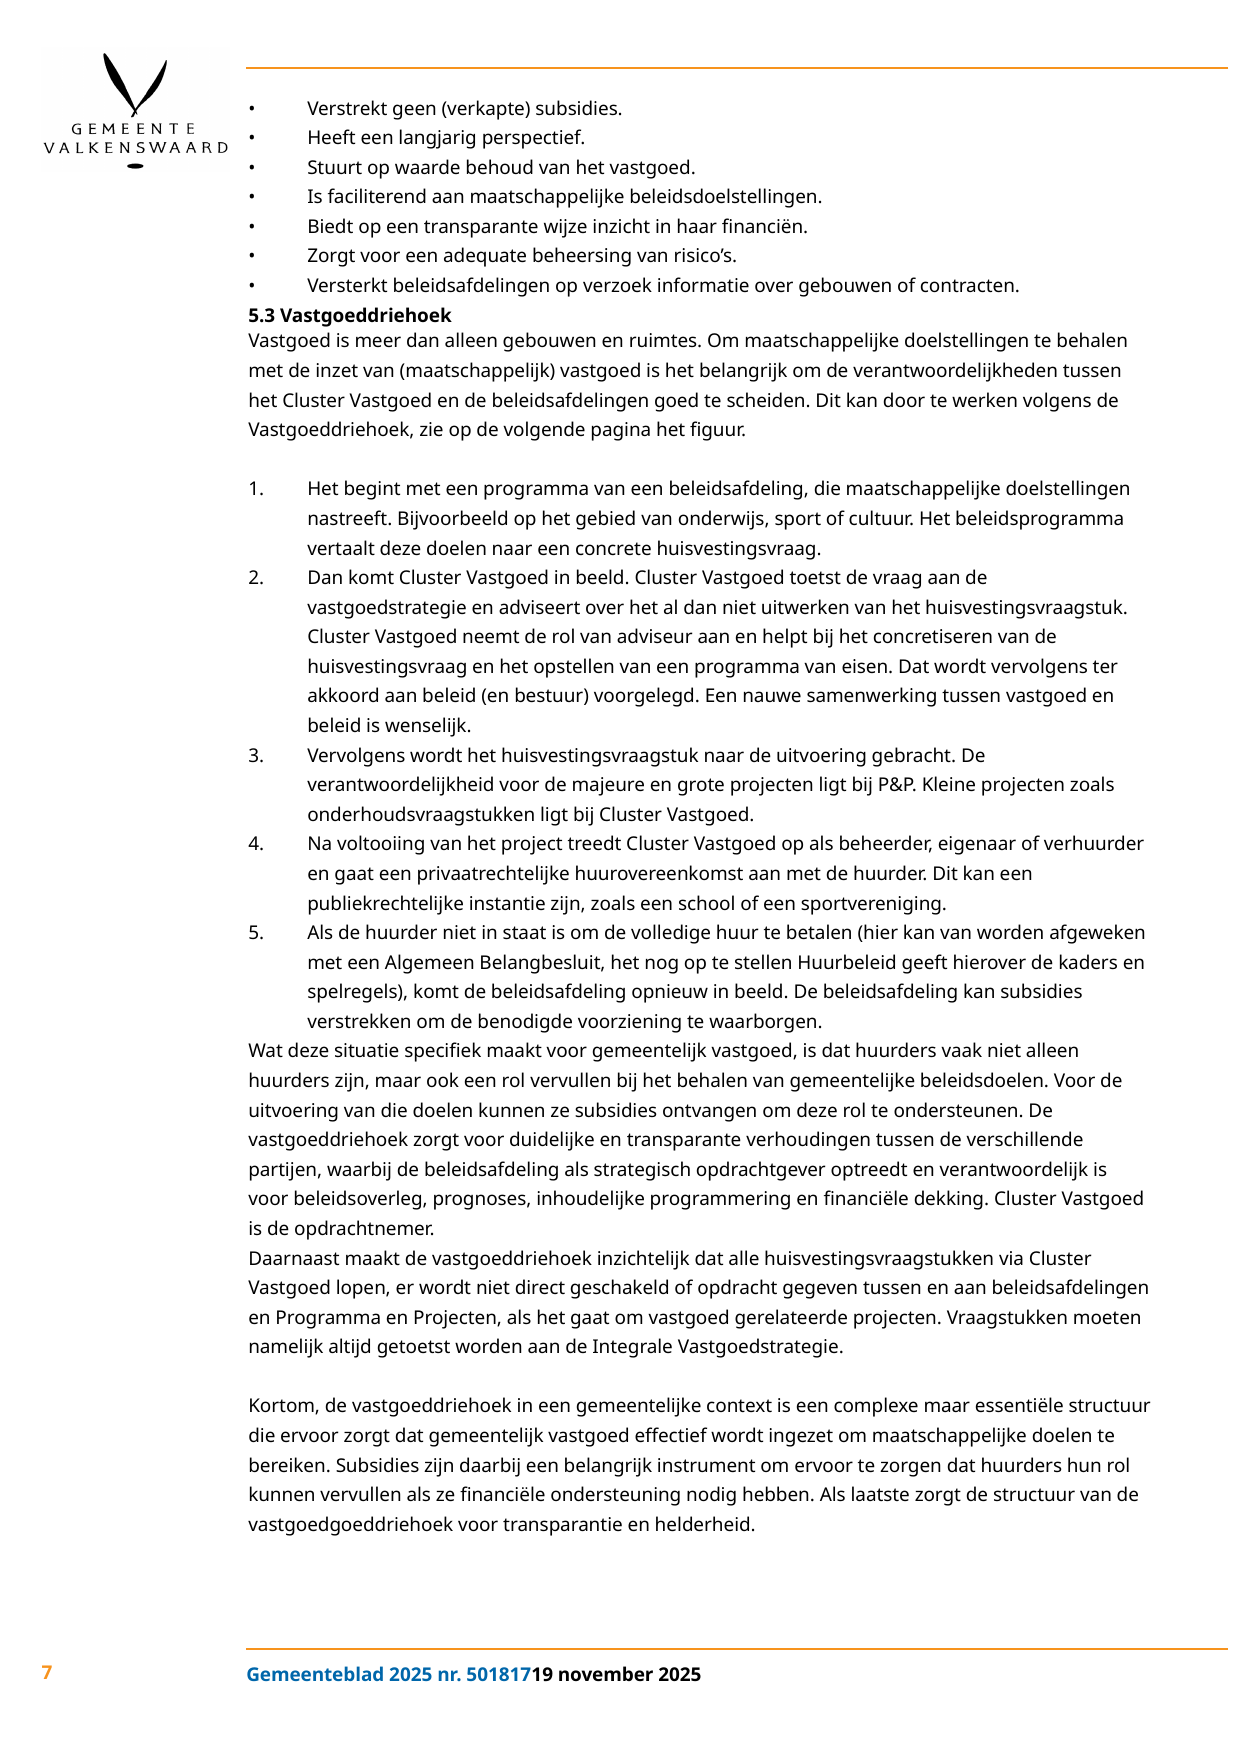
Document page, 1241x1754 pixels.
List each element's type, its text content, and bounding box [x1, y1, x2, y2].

list Als de huurder niet in staat is om de volledige huur te betalen (hier kan van worden afgeweken met een Algemeen Belangbesluit, het nog op te stellen Huurbeleid geeft hierover de kaders en spelregels), komt de beleidsafdeling opnieuw in beeld. De beleidsafdeling kan subsidies verstrekken om de benodigde voorziening te waarborgen. [248, 919, 1152, 1034]
list Dan komt Cluster Vastgoed in beeld. Cluster Vastgoed toetst de vraag aan de vastgoedstrategie en adviseert over het al dan niet uitwerken van het huisvestingsvraagstuk. Cluster Vastgoed neemt de rol van adviseur aan en helpt bij het concretiseren van de huisvestingsvraag en het opstellen van een programma van eisen. Dat wordt vervolgens ter akkoord aan beleid (en bestuur) voorgelegd. Een nauwe samenwerking tussen vastgoed en beleid is wenselijk. [248, 564, 1152, 738]
list Biedt op een transparante wijze inzicht in haar financiën. [248, 213, 1152, 239]
list Het begint met een programma van een beleidsafdeling, die maatschappelijke doelstellingen nastreeft. Bijvoorbeeld op het gebied van onderwijs, sport of cultuur. Het beleidsprogramma vertaalt deze doelen naar een concrete huisvestingsvraag. [248, 476, 1152, 560]
list Vervolgens wordt het huisvestingsvraagstuk naar de uitvoering gebracht. De verantwoordelijkheid voor de majeure en grote projecten ligt bij P&P. Kleine projecten zoals onderhoudsvraagstukken ligt bij Cluster Vastgoed. [248, 742, 1152, 827]
text Vastgoed is meer dan alleen gebouwen en ruimtes. Om maatschappelijke doelstellingen te behalen met de inzet van (maatschappelijk) vastgoed is het belangrijk om de verantwoordelijkheden tussen het Cluster Vastgoed en de beleidsafdelingen goed te scheiden. Dit kan door te werken volgens de Vastgoeddriehoek, zie op de volgende pagina het figuur. [248, 328, 1152, 442]
list Na voltooiing van het project treedt Cluster Vastgoed op als beheerder, eigenaar of verhuurder en gaat een privaatrechtelijke huurovereenkomst aan met de huurder. Dit kan een publiekrechtelijke instantie zijn, zoals een school of een sportvereniging. [248, 831, 1152, 915]
list Heeft een langjarig perspectief. [248, 124, 1152, 150]
text Wat deze situatie specifiek maakt voor gemeentelijk vastgoed, is dat huurders vaak niet alleen huurders zijn, maar ook een rol vervullen bij het behalen van gemeentelijke beleidsdoelen. Voor de uitvoering van die doelen kunnen ze subsidies ontvangen om deze rol te ondersteunen. De vastgoeddriehoek zorgt voor duidelijke en transparante verhoudingen tussen de verschillende partijen, waarbij de beleidsafdeling als strategisch opdrachtgever optreedt en verantwoordelijk is voor beleidsoverleg, prognoses, inhoudelijke programmering en financiële dekking. Cluster Vastgoed is de opdrachtnemer. [248, 1038, 1152, 1241]
text Kortom, de vastgoeddriehoek in een gemeentelijke context is een complexe maar essentiële structuur die ervoor zorgt dat gemeentelijk vastgoed effectief wordt ingezet om maatschappelijke doelen te bereiken. Subsidies zijn daarbij een belangrijk instrument om ervoor te zorgen dat huurders hun rol kunnen vervullen als ze financiële ondersteuning nodig hebben. Als laatste zorgt de structuur van de vastgoedgoeddriehoek voor transparantie en helderheid. [248, 1393, 1152, 1537]
list Is faciliterend aan maatschappelijke beleidsdoelstellingen. [248, 183, 1152, 209]
list Versterkt beleidsafdelingen op verzoek informatie over gebouwen of contracten. [248, 272, 1152, 298]
list Zorgt voor een adequate beheersing van risico’s. [248, 243, 1152, 268]
list Stuurt op waarde behoud van het vastgoed. [248, 154, 1152, 180]
picture [41, 47, 231, 172]
list Verstrekt geen (verkapte) subsidies. [248, 95, 1152, 121]
text 5.3 Vastgoeddriehoek [248, 302, 1152, 328]
text Daarnaast maakt de vastgoeddriehoek inzichtelijk dat alle huisvestingsvraagstukken via Cluster Vastgoed lopen, er wordt niet direct geschakeld of opdracht gegeven tussen en aan beleidsafdelingen en Programma en Projecten, als het gaat om vastgoed gerelateerde projecten. Vraagstukken moeten namelijk altijd getoetst worden aan de Integrale Vastgoedstrategie. [248, 1245, 1152, 1359]
